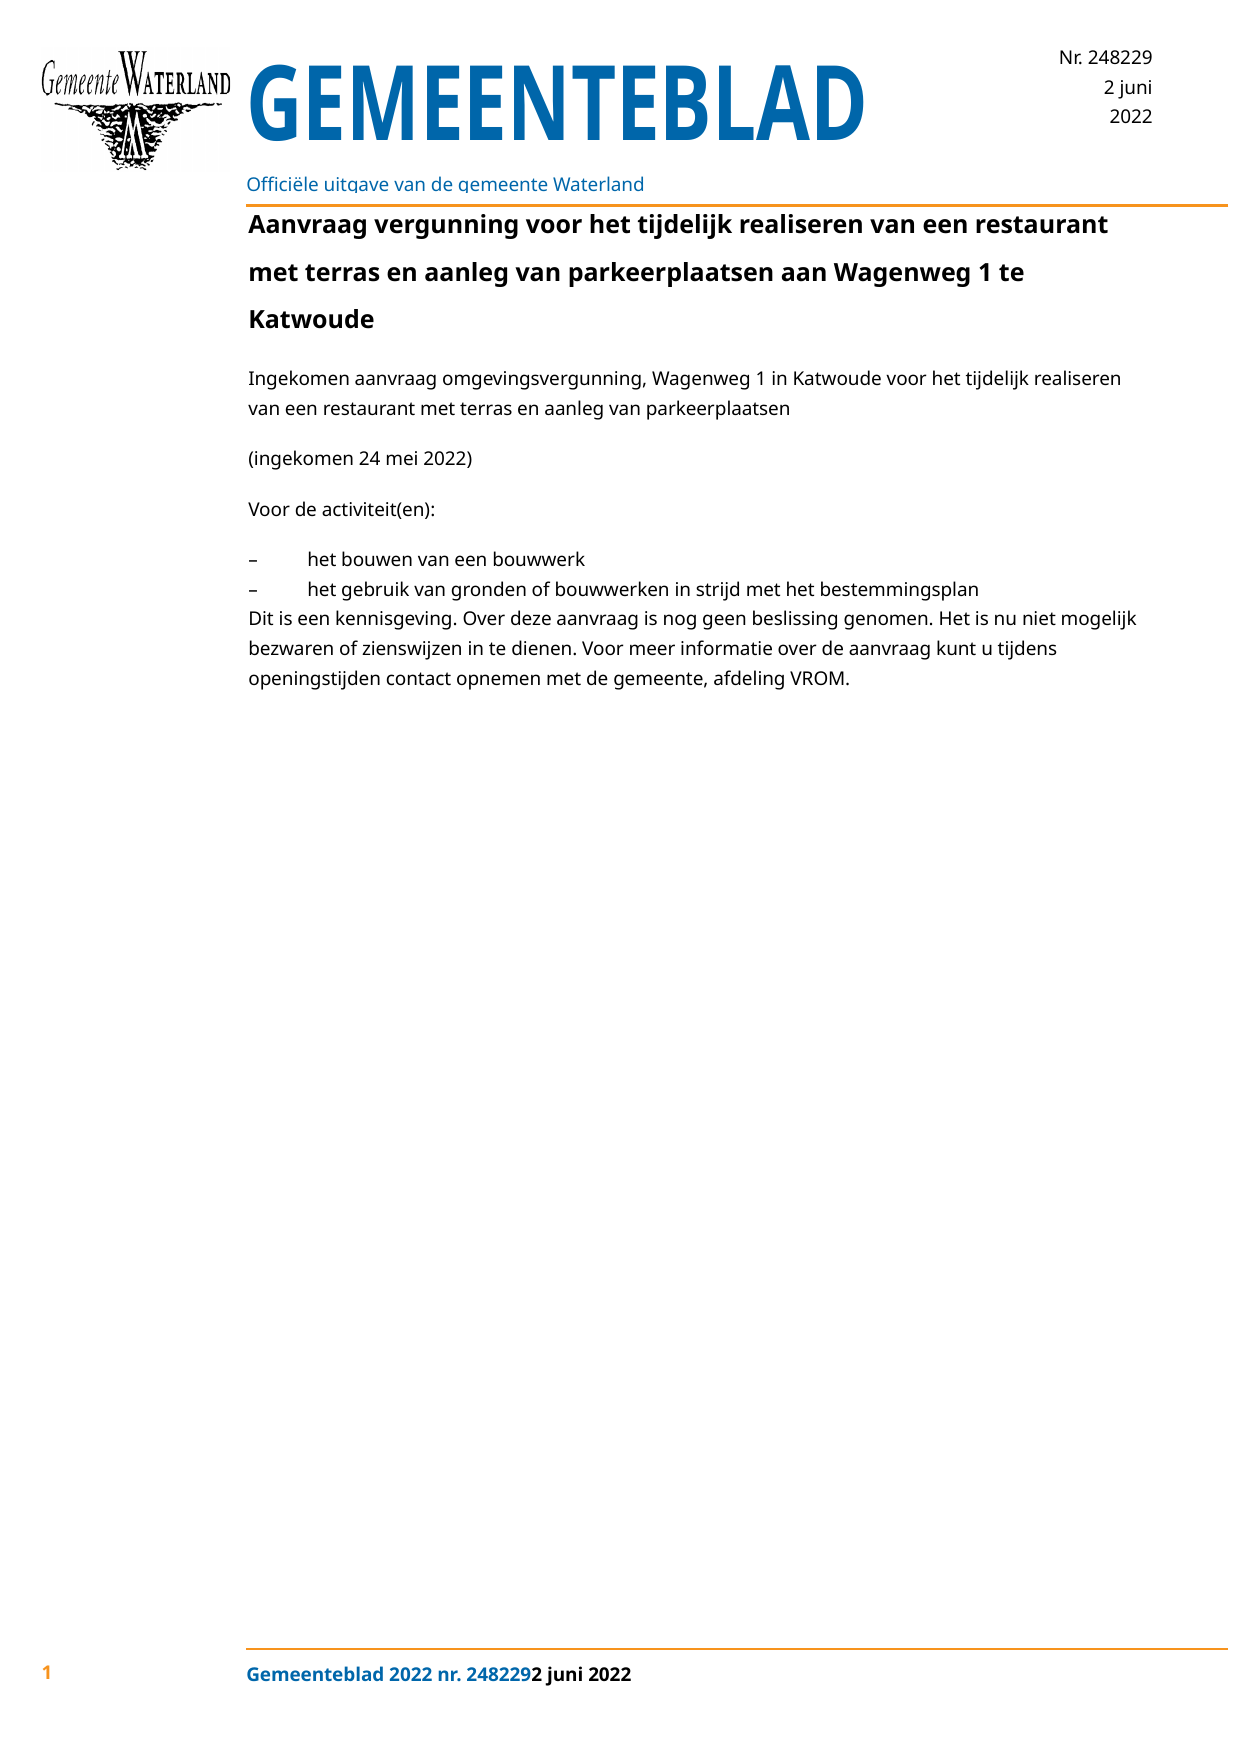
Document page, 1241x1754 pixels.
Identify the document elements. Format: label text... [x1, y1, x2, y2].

list het gebruik van gronden of bouwwerken in strijd met het bestemmingsplan [248, 576, 1152, 602]
text Voor de activiteit(en): [248, 496, 1152, 522]
text Dit is een kennisgeving. Over deze aanvraag is nog geen beslissing genomen. Het is nu niet mogelijk bezwaren of zienswijzen in te dienen. Voor meer informatie over de aanvraag kunt u tijdens openingstijden contact opnemen met de gemeente, afdeling VROM. [248, 606, 1152, 690]
text (ingekomen 24 mei 2022) [248, 446, 1152, 471]
text Aanvraag vergunning voor het tijdelijk realiseren van een restaurant met terras en aanleg van parkeerplaatsen aan Wagenweg 1 te Katwoude [248, 207, 1152, 336]
picture [41, 47, 231, 172]
text Ingekomen aanvraag omgevingsvergunning, Wagenweg 1 in Katwoude voor het tijdelijk realiseren van een restaurant met terras en aanleg van parkeerplaatsen [248, 366, 1152, 421]
list het bouwen van een bouwwerk [248, 546, 1152, 572]
